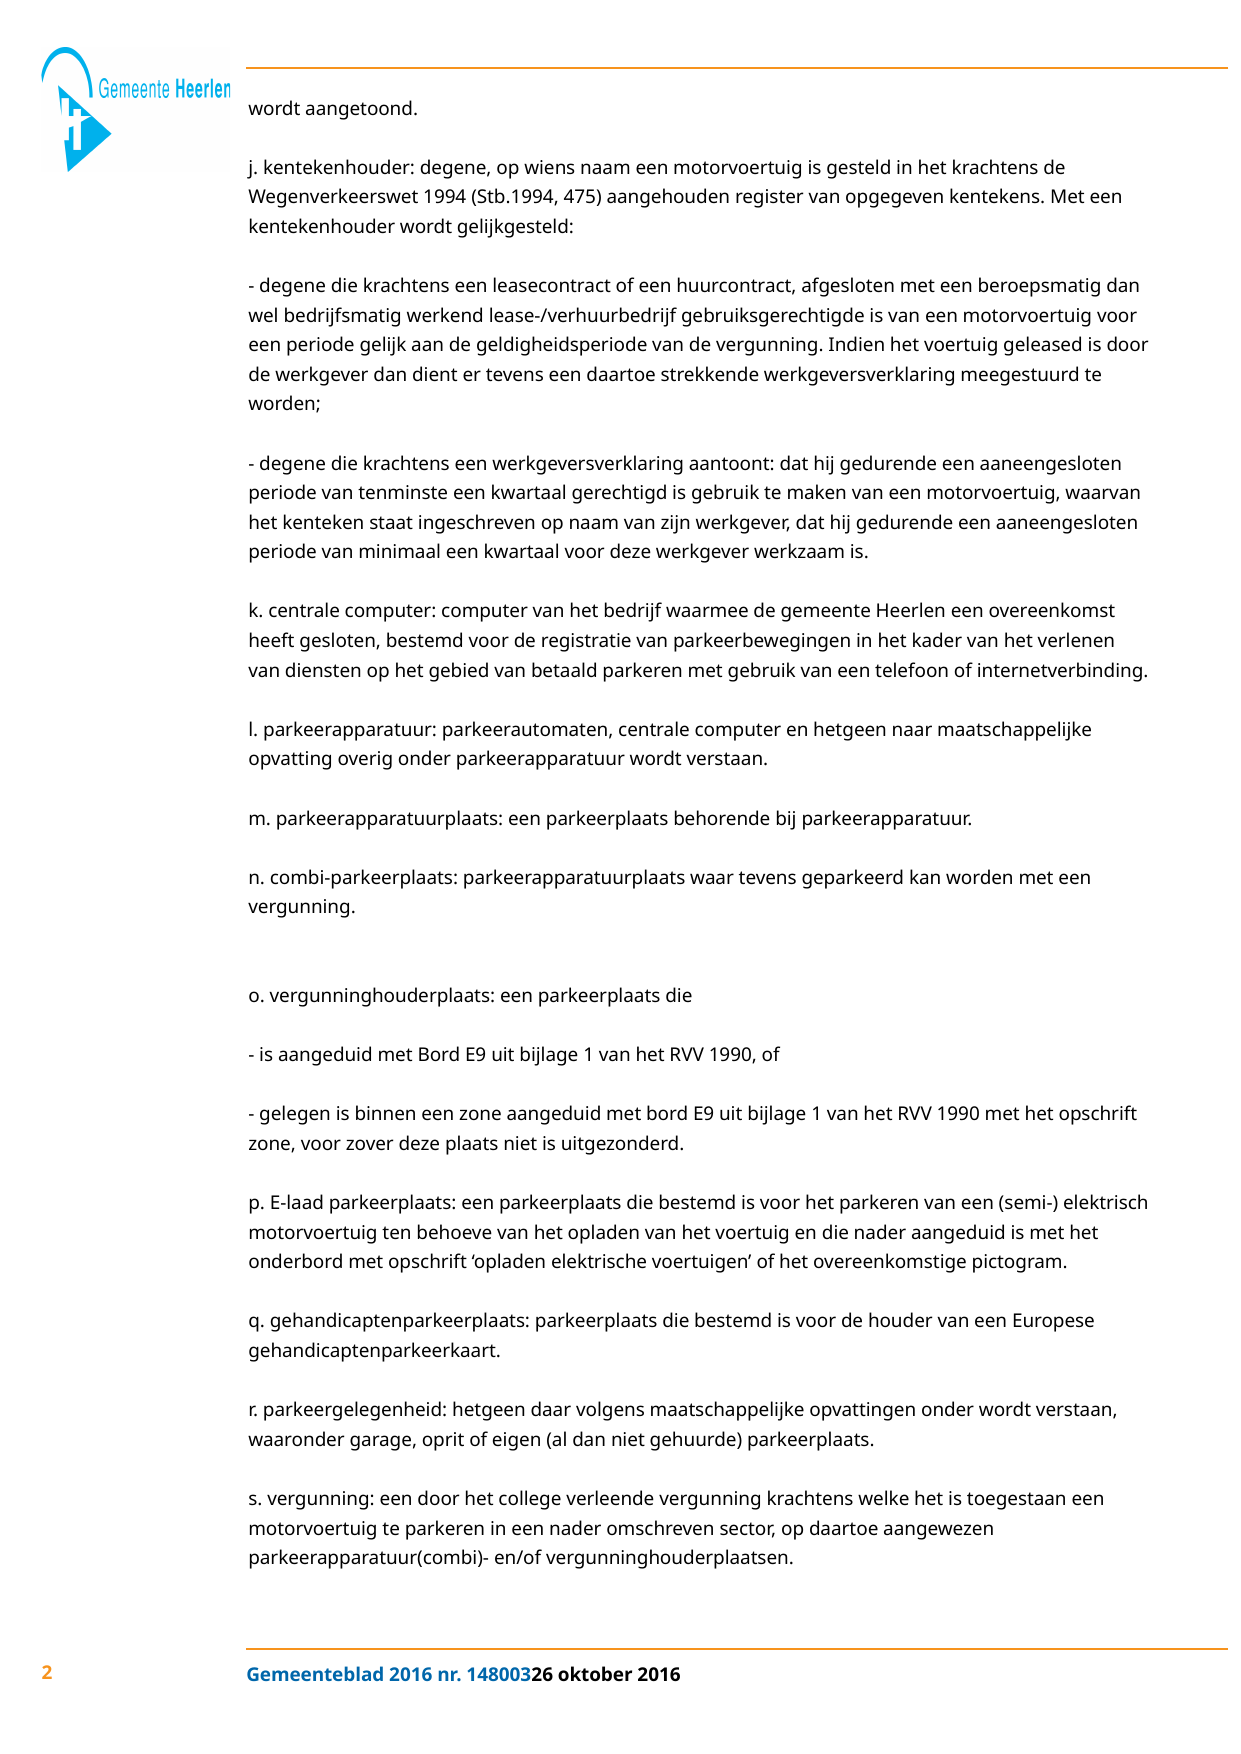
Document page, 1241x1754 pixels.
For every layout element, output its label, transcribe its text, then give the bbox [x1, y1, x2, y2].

text s. vergunning: een door het college verleende vergunning krachtens welke het is toegestaan een motorvoertuig te parkeren in een nader omschreven sector, op daartoe aangewezen parkeerapparatuur(combi)- en/of vergunninghouderplaatsen. [248, 1485, 1152, 1570]
text - is aangeduid met Bord E9 uit bijlage 1 van het RVV 1990, of [248, 1041, 1152, 1067]
text m. parkeerapparatuurplaats: een parkeerplaats behorende bij parkeerapparatuur. [248, 805, 1152, 831]
text l. parkeerapparatuur: parkeerautomaten, centrale computer en hetgeen naar maatschappelijke opvatting overig onder parkeerapparatuur wordt verstaan. [248, 716, 1152, 771]
text wordt aangetoond. [248, 95, 1152, 121]
text o. vergunninghouderplaats: een parkeerplaats die [248, 982, 1152, 1008]
picture [41, 47, 58, 70]
text k. centrale computer: computer van het bedrijf waarmee de gemeente Heerlen een overeenkomst heeft gesloten, bestemd voor de registratie van parkeerbewegingen in het kader van het verlenen van diensten op het gebied van betaald parkeren met gebruik van een telefoon of internetverbinding. [248, 598, 1152, 683]
text p. E-laad parkeerplaats: een parkeerplaats die bestemd is voor het parkeren van een (semi-) elektrisch motorvoertuig ten behoeve van het opladen van het voertuig en die nader aangeduid is met het onderbord met opschrift ‘opladen elektrische voertuigen’ of het overeenkomstige pictogram. [248, 1189, 1152, 1274]
text - degene die krachtens een werkgeversverklaring aantoont: dat hij gedurende een aaneengesloten periode van tenminste een kwartaal gerechtigd is gebruik te maken van een motorvoertuig, waarvan het kenteken staat ingeschreven op naam van zijn werkgever, dat hij gedurende een aaneengesloten periode van minimaal een kwartaal voor deze werkgever werkzaam is. [248, 450, 1152, 564]
text j. kentekenhouder: degene, op wiens naam een motorvoertuig is gesteld in het krachtens de Wegenverkeerswet 1994 (Stb.1994, 475) aangehouden register van opgegeven kentekens. Met een kentekenhouder wordt gelijkgesteld: [248, 154, 1152, 239]
text r. parkeergelegenheid: hetgeen daar volgens maatschappelijke opvattingen onder wordt verstaan, waaronder garage, oprit of eigen (al dan niet gehuurde) parkeerplaats. [248, 1396, 1152, 1452]
text q. gehandicaptenparkeerplaats: parkeerplaats die bestemd is voor de houder van een Europese gehandicaptenparkeerkaart. [248, 1308, 1152, 1363]
text - degene die krachtens een leasecontract of een huurcontract, afgesloten met een beroepsmatig dan wel bedrijfsmatig werkend lease-/verhuurbedrijf gebruiksgerechtigde is van een motorvoertuig voor een periode gelijk aan de geldigheidsperiode van de vergunning. Indien het voertuig geleased is door de werkgever dan dient er tevens een daartoe strekkende werkgeversverklaring meegestuurd te worden; [248, 272, 1152, 416]
picture [41, 47, 231, 172]
text - gelegen is binnen een zone aangeduid met bord E9 uit bijlage 1 van het RVV 1990 met het opschrift zone, voor zover deze plaats niet is uitgezonderd. [248, 1101, 1152, 1156]
text n. combi-parkeerplaats: parkeerapparatuurplaats waar tevens geparkeerd kan worden met een vergunning. [248, 864, 1152, 919]
